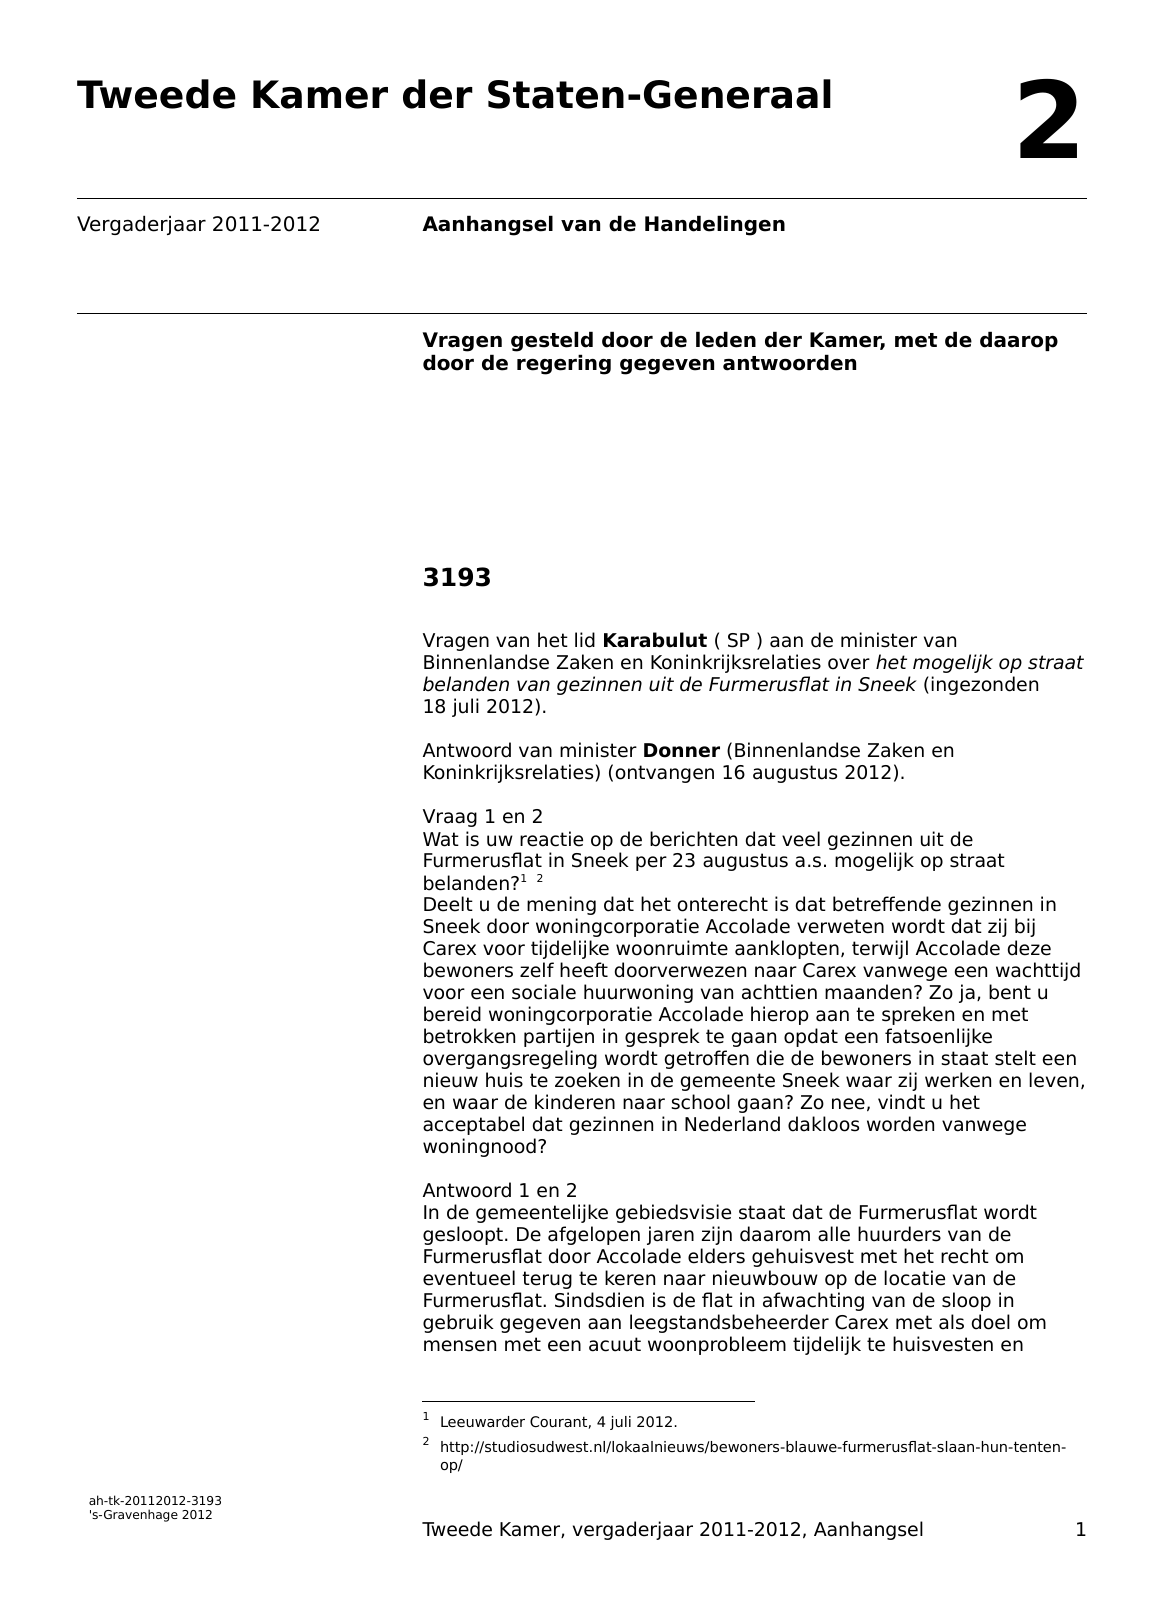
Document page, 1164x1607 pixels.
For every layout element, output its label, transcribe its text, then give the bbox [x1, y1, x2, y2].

table_cell Vragen gesteld door de leden der Kamer, met de daarop door de regering gegeven antwoorden [422, 314, 1087, 375]
text Vraag 1 en 2 [422, 806, 1087, 828]
text ah-tk-20112012-3193 [88, 1494, 323, 1508]
text Wat is uw reactie op de berichten dat veel gezinnen uit de Furmerusflat in Sneek per 23 augustus a.s. mogelijk op straat belanden? [422, 828, 1087, 894]
text Deelt u de mening dat het onterecht is dat betreffende gezinnen in Sneek door woningcorporatie Accolade verweten wordt dat zij bij Carex voor tijdelijke woonruimte aanklopten, terwijl Accolade deze bewoners zelf heeft doorverwezen naar Carex vanwege een wachttijd voor een sociale huurwoning van achttien maanden? Zo ja, bent u bereid woningcorporatie Accolade hierop aan te spreken en met betrokken partijen in gesprek te gaan opdat een fatsoenlijke overgangsregeling wordt getroffen die de bewoners in staat stelt een nieuw huis te zoeken in de gemeente Sneek waar zij werken en leven, en waar de kinderen naar school gaan? Zo nee, vindt u het acceptabel dat gezinnen in Nederland dakloos worden vanwege woningnood? [422, 894, 1087, 1158]
text 3193 [422, 563, 1087, 592]
text 's-Gravenhage 2012 [88, 1508, 323, 1522]
text In de gemeentelijke gebiedsvisie staat dat de Furmerusflat wordt gesloopt. De afgelopen jaren zijn daarom alle huurders van de Furmerusflat door Accolade elders gehuisvest met het recht om eventueel terug te keren naar nieuwbouw op de locatie van de Furmerusflat. Sindsdien is de flat in afwachting van de sloop in gebruik gegeven aan leegstandsbeheerder Carex met als doel om mensen met een acuut woonprobleem tijdelijk te huisvesten en [422, 1202, 1087, 1356]
text Vragen van het lid Karabulut ( SP ) aan de minister van Binnenlandse Zaken en Koninkrijksrelaties over het mogelijk op straat belanden van gezinnen uit de Furmerusflat in Sneek (ingezonden 18 juli 2012). [422, 630, 1087, 718]
table_cell Aanhangsel van de Handelingen [422, 199, 1087, 313]
table_cell [77, 314, 422, 375]
table_cell Vergaderjaar 2011-2012 [77, 199, 422, 313]
text Antwoord 1 en 2 [422, 1180, 1087, 1202]
text http://studiosudwest.nl/lokaalnieuws/bewoners-blauwe-furmerusflat-slaan-hun-tenten-op/ [422, 1435, 1087, 1474]
text Antwoord van minister Donner (Binnenlandse Zaken en Koninkrijksrelaties) (ontvangen 16 augustus 2012). [422, 740, 1087, 784]
text Leeuwarder Courant, 4 juli 2012. [422, 1410, 1087, 1432]
table_header Tweede Kamer der Staten-Generaal [77, 59, 886, 198]
table_header 2 [886, 59, 1087, 198]
